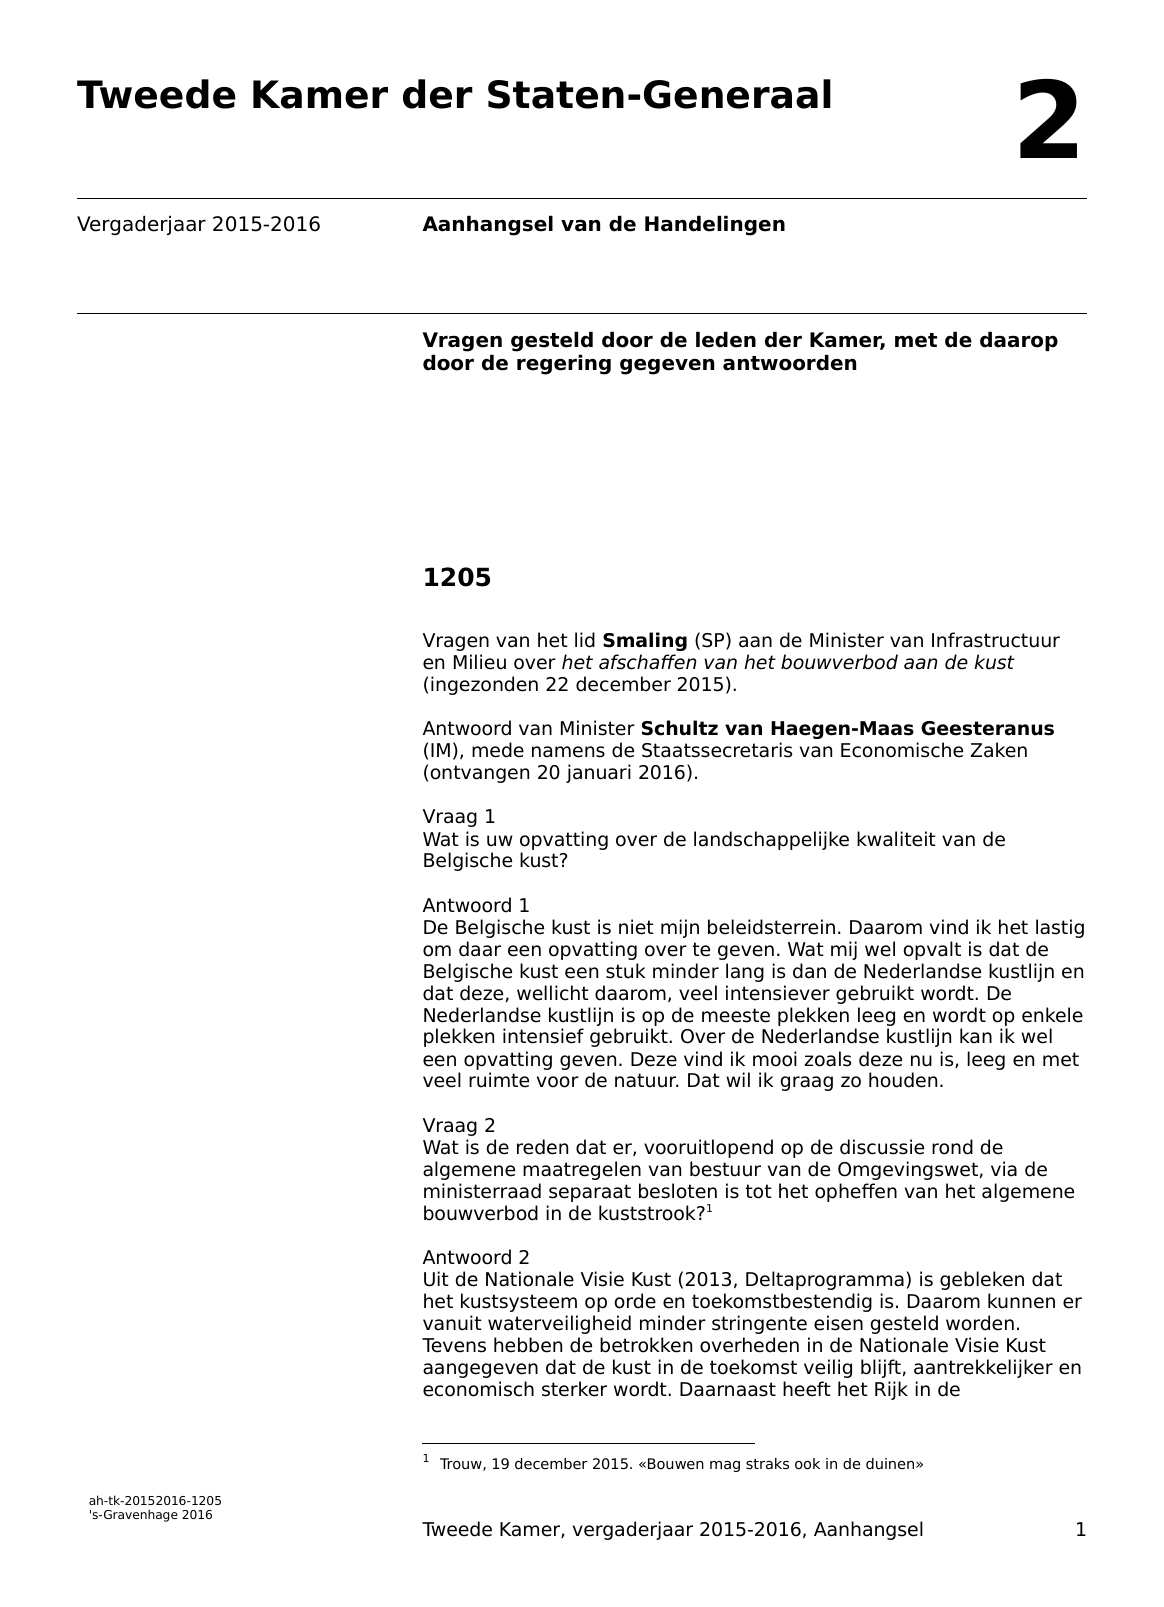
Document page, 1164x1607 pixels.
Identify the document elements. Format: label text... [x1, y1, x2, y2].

table_cell Aanhangsel van de Handelingen [422, 199, 1087, 313]
text 1205 [422, 563, 1087, 592]
table_header 2 [886, 59, 1087, 198]
text Wat is de reden dat er, vooruitlopend op de discussie rond de algemene maatregelen van bestuur van de Omgevingswet, via de ministerraad separaat besloten is tot het opheffen van het algemene bouwverbod in de kuststrook? [422, 1137, 1087, 1224]
text De Belgische kust is niet mijn beleidsterrein. Daarom vind ik het lastig om daar een opvatting over te geven. Wat mij wel opvalt is dat de Belgische kust een stuk minder lang is dan de Nederlandse kustlijn en dat deze, wellicht daarom, veel intensiever gebruikt wordt. De Nederlandse kustlijn is op de meeste plekken leeg en wordt op enkele plekken intensief gebruikt. Over de Nederlandse kustlijn kan ik wel een opvatting geven. Deze vind ik mooi zoals deze nu is, leeg en met veel ruimte voor de natuur. Dat wil ik graag zo houden. [422, 917, 1087, 1092]
table_cell Vragen gesteld door de leden der Kamer, met de daarop door de regering gegeven antwoorden [422, 314, 1087, 375]
text Vragen van het lid Smaling (SP) aan de Minister van Infrastructuur en Milieu over het afschaffen van het bouwverbod aan de kust (ingezonden 22 december 2015). [422, 630, 1087, 696]
text ah-tk-20152016-1205 [88, 1494, 323, 1508]
text Vraag 1 [422, 806, 1087, 828]
text Uit de Nationale Visie Kust (2013, Deltaprogramma) is gebleken dat het kustsysteem op orde en toekomstbestendig is. Daarom kunnen er vanuit waterveiligheid minder stringente eisen gesteld worden. Tevens hebben de betrokken overheden in de Nationale Visie Kust aangegeven dat de kust in de toekomst veilig blijft, aantrekkelijker en economisch sterker wordt. Daarnaast heeft het Rijk in de [422, 1269, 1087, 1401]
text Wat is uw opvatting over de landschappelijke kwaliteit van de Belgische kust? [422, 828, 1087, 872]
text Antwoord 2 [422, 1247, 1087, 1269]
text 's-Gravenhage 2016 [88, 1508, 323, 1522]
table_header Tweede Kamer der Staten-Generaal [77, 59, 886, 198]
text Antwoord van Minister Schultz van Haegen-Maas Geesteranus (IM), mede namens de Staatssecretaris van Economische Zaken (ontvangen 20 januari 2016). [422, 718, 1087, 784]
table_cell [77, 314, 422, 375]
text Trouw, 19 december 2015. «Bouwen mag straks ook in de duinen» [422, 1452, 1087, 1474]
text Antwoord 1 [422, 894, 1087, 917]
table_cell Vergaderjaar 2015-2016 [77, 199, 422, 313]
text Vraag 2 [422, 1114, 1087, 1137]
